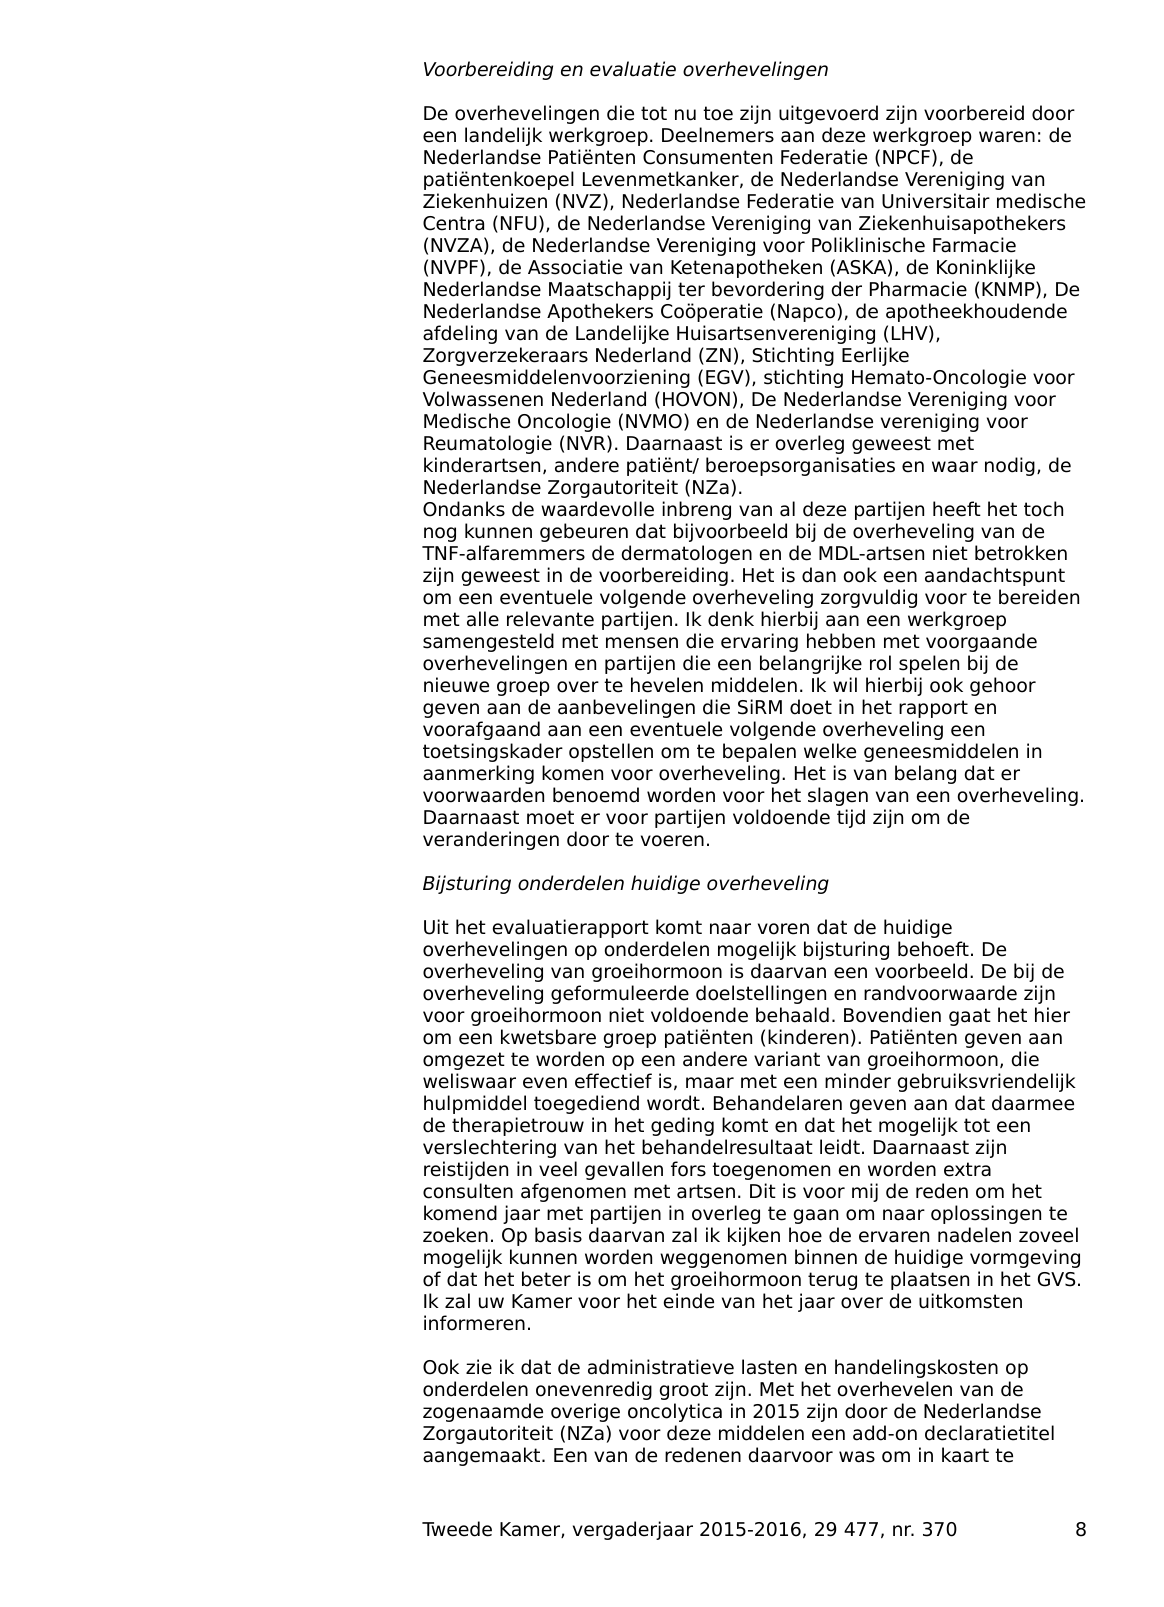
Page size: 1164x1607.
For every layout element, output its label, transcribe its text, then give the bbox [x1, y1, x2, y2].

text De overhevelingen die tot nu toe zijn uitgevoerd zijn voorbereid door een landelijk werkgroep. Deelnemers aan deze werkgroep waren: de Nederlandse Patiënten Consumenten Federatie (NPCF), de patiëntenkoepel Levenmetkanker, de Nederlandse Vereniging van Ziekenhuizen (NVZ), Nederlandse Federatie van Universitair medische Centra (NFU), de Nederlandse Vereniging van Ziekenhuisapothekers (NVZA), de Nederlandse Vereniging voor Poliklinische Farmacie (NVPF), de Associatie van Ketenapotheken (ASKA), de Koninklijke Nederlandse Maatschappij ter bevordering der Pharmacie (KNMP), De Nederlandse Apothekers Coöperatie (Napco), de apotheekhoudende afdeling van de Landelijke Huisartsenvereniging (LHV), Zorgverzekeraars Nederland (ZN), Stichting Eerlijke Geneesmiddelenvoorziening (EGV), stichting Hemato-Oncologie voor Volwassenen Nederland (HOVON), De Nederlandse Vereniging voor Medische Oncologie (NVMO) en de Nederlandse vereniging voor Reumatologie (NVR). Daarnaast is er overleg geweest met kinderartsen, andere patiënt/ beroepsorganisaties en waar nodig, de Nederlandse Zorgautoriteit (NZa). [422, 103, 1087, 499]
text Ook zie ik dat de administratieve lasten en handelingskosten op onderdelen onevenredig groot zijn. Met het overhevelen van de zogenaamde overige oncolytica in 2015 zijn door de Nederlandse Zorgautoriteit (NZa) voor deze middelen een add-on declaratietitel aangemaakt. Een van de redenen daarvoor was om in kaart te [422, 1357, 1087, 1467]
text Uit het evaluatierapport komt naar voren dat de huidige overhevelingen op onderdelen mogelijk bijsturing behoeft. De overheveling van groeihormoon is daarvan een voorbeeld. De bij de overheveling geformuleerde doelstellingen en randvoorwaarde zijn voor groeihormoon niet voldoende behaald. Bovendien gaat het hier om een kwetsbare groep patiënten (kinderen). Patiënten geven aan omgezet te worden op een andere variant van groeihormoon, die weliswaar even effectief is, maar met een minder gebruiksvriendelijk hulpmiddel toegediend wordt. Behandelaren geven aan dat daarmee de therapietrouw in het geding komt en dat het mogelijk tot een verslechtering van het behandelresultaat leidt. Daarnaast zijn reistijden in veel gevallen fors toegenomen en worden extra consulten afgenomen met artsen. Dit is voor mij de reden om het komend jaar met partijen in overleg te gaan om naar oplossingen te zoeken. Op basis daarvan zal ik kijken hoe de ervaren nadelen zoveel mogelijk kunnen worden weggenomen binnen de huidige vormgeving of dat het beter is om het groeihormoon terug te plaatsen in het GVS. Ik zal uw Kamer voor het einde van het jaar over de uitkomsten informeren. [422, 917, 1087, 1334]
text Ondanks de waardevolle inbreng van al deze partijen heeft het toch nog kunnen gebeuren dat bijvoorbeeld bij de overheveling van de TNF-alfaremmers de dermatologen en de MDL-artsen niet betrokken zijn geweest in de voorbereiding. Het is dan ook een aandachtspunt om een eventuele volgende overheveling zorgvuldig voor te bereiden met alle relevante partijen. Ik denk hierbij aan een werkgroep samengesteld met mensen die ervaring hebben met voorgaande overhevelingen en partijen die een belangrijke rol spelen bij de nieuwe groep over te hevelen middelen. Ik wil hierbij ook gehoor geven aan de aanbevelingen die SiRM doet in het rapport en voorafgaand aan een eventuele volgende overheveling een toetsingskader opstellen om te bepalen welke geneesmiddelen in aanmerking komen voor overheveling. Het is van belang dat er voorwaarden benoemd worden voor het slagen van een overheveling. Daarnaast moet er voor partijen voldoende tijd zijn om de veranderingen door te voeren. [422, 499, 1087, 851]
subtitle Bijsturing onderdelen huidige overheveling [422, 873, 1087, 895]
subtitle Voorbereiding en evaluatie overhevelingen [422, 59, 1087, 81]
